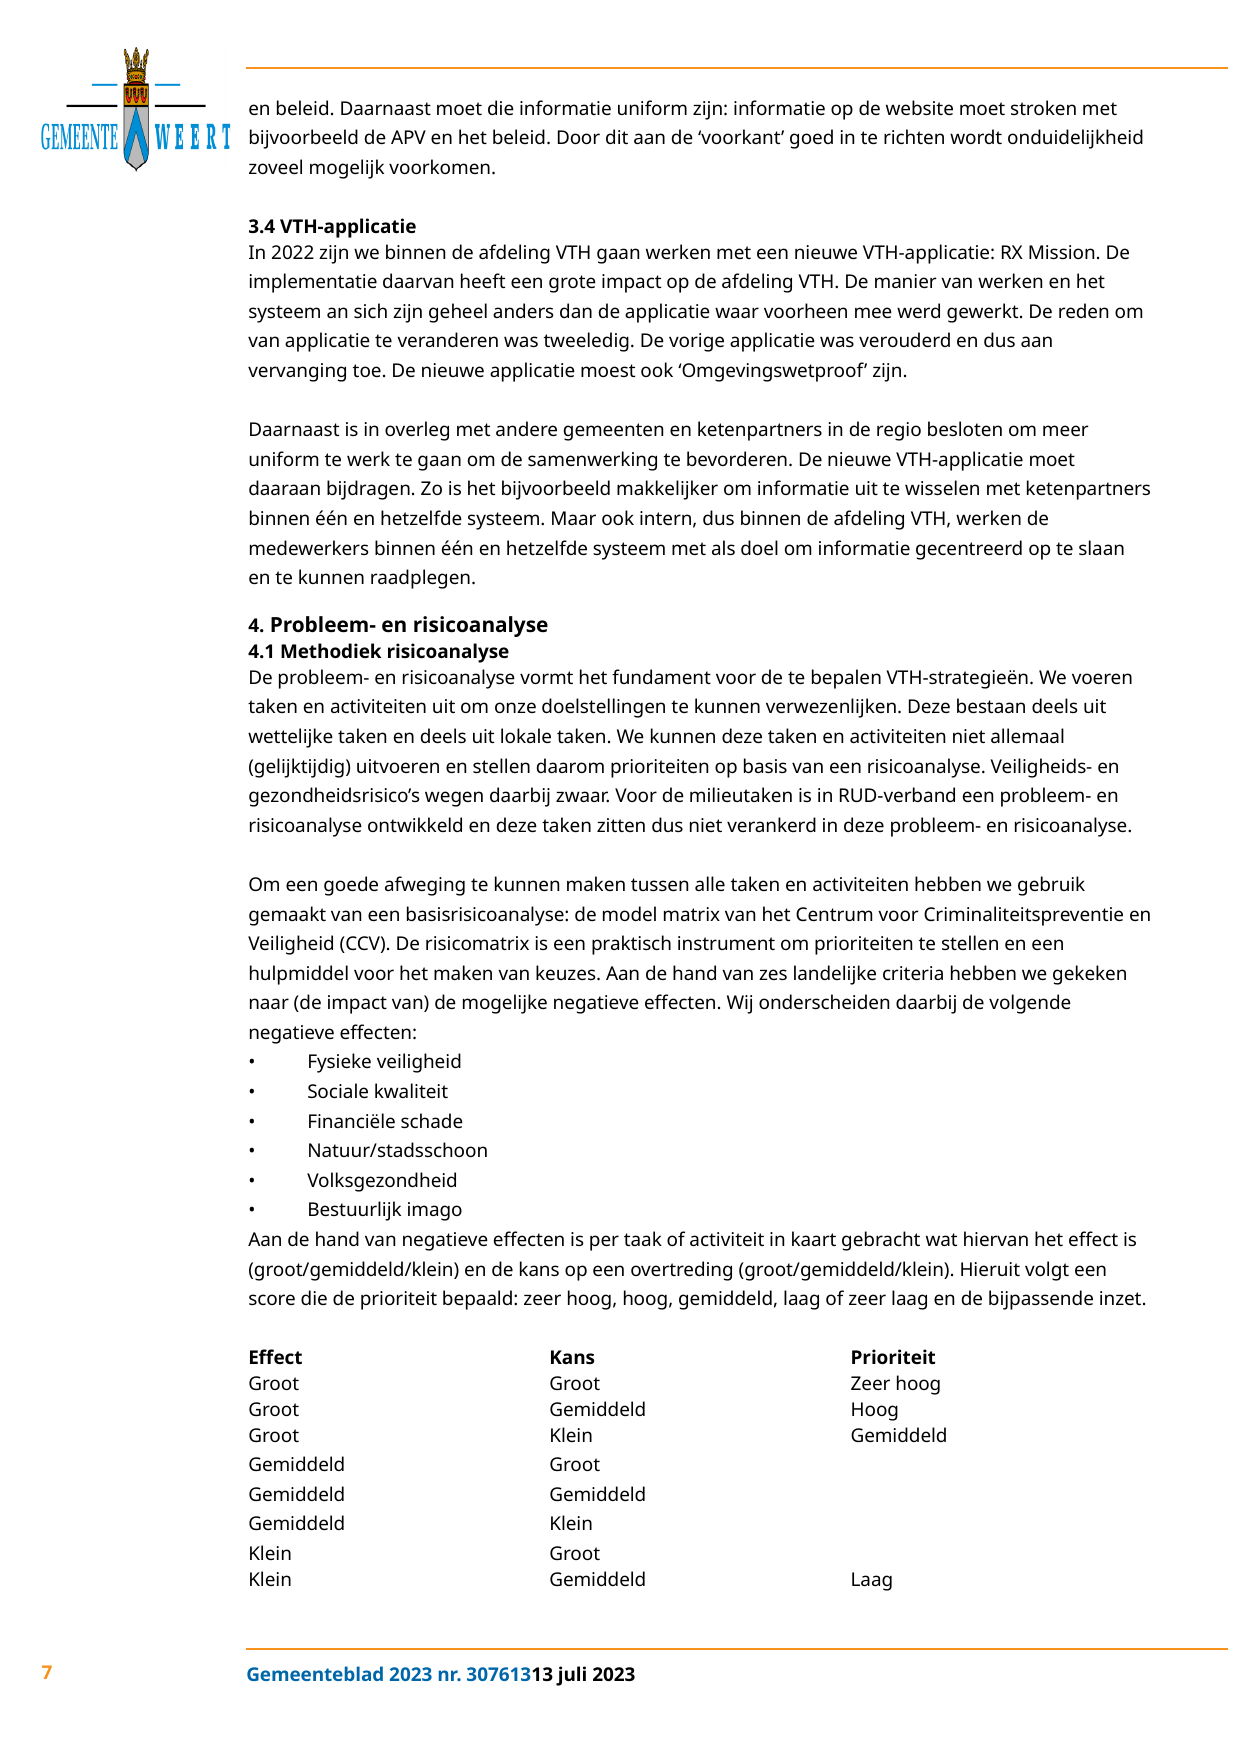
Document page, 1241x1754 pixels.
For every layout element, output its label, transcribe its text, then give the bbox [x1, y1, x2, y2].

list Sociale kwaliteit [248, 1078, 1152, 1104]
table_cell Gemiddeld [549, 1566, 850, 1592]
text 3.4 VTH-applicatie [248, 213, 1152, 239]
table_cell Zeer hoog [850, 1370, 1152, 1396]
table_cell Hoog [850, 1396, 1152, 1422]
text Om een goede afweging te kunnen maken tussen alle taken en activiteiten hebben we gebruik gemaakt van een basisrisicoanalyse: de model matrix van het Centrum voor Criminaliteitspreventie en Veiligheid (CCV). De risicomatrix is een praktisch instrument om prioriteiten te stellen en een hulpmiddel voor het maken van keuzes. Aan de hand van zes landelijke criteria hebben we gekeken naar (de impact van) de mogelijke negatieve effecten. Wij onderscheiden daarbij de volgende negatieve effecten: [248, 871, 1152, 1045]
list Financiële schade [248, 1108, 1152, 1133]
list Volksgezondheid [248, 1167, 1152, 1193]
table_header Prioriteit [850, 1345, 1152, 1370]
table_cell Gemiddeld [549, 1396, 850, 1422]
text 4.1 Methodiek risicoanalyse [248, 638, 1152, 664]
table_cell Groot [248, 1370, 549, 1396]
table_header Effect [248, 1345, 549, 1370]
table_cell Groot Gemiddeld Gemiddeld Gemiddeld Klein [248, 1422, 549, 1566]
table_cell Gemiddeld [850, 1422, 1152, 1566]
list Bestuurlijk imago [248, 1197, 1152, 1222]
text De probleem- en risicoanalyse vormt het fundament voor de te bepalen VTH-strategieën. We voeren taken en activiteiten uit om onze doelstellingen te kunnen verwezenlijken. Deze bestaan deels uit wettelijke taken en deels uit lokale taken. We kunnen deze taken en activiteiten niet allemaal (gelijktijdig) uitvoeren en stellen daarom prioriteiten op basis van een risicoanalyse. Veiligheids- en gezondheidsrisico’s wegen daarbij zwaar. Voor de milieutaken is in RUD-verband een probleem- en risicoanalyse ontwikkeld en deze taken zitten dus niet verankerd in deze probleem- en risicoanalyse. [248, 664, 1152, 838]
picture [41, 47, 231, 172]
text en beleid. Daarnaast moet die informatie uniform zijn: informatie op de website moet stroken met bijvoorbeeld de APV en het beleid. Door dit aan de ‘voorkant’ goed in te richten wordt onduidelijkheid zoveel mogelijk voorkomen. [248, 95, 1152, 180]
list Fysieke veiligheid [248, 1049, 1152, 1074]
text In 2022 zijn we binnen de afdeling VTH gaan werken met een nieuwe VTH-applicatie: RX Mission. De implementatie daarvan heeft een grote impact op de afdeling VTH. De manier van werken en het systeem an sich zijn geheel anders dan de applicatie waar voorheen mee werd gewerkt. De reden om van applicatie te veranderen was tweeledig. De vorige applicatie was verouderd en dus aan vervanging toe. De nieuwe applicatie moest ook ‘Omgevingswetproof’ zijn. [248, 239, 1152, 383]
table_header Kans [549, 1345, 850, 1370]
text Aan de hand van negatieve effecten is per taak of activiteit in kaart gebracht wat hiervan het effect is (groot/gemiddeld/klein) en de kans op een overtreding (groot/gemiddeld/klein). Hieruit volgt een score die de prioriteit bepaald: zeer hoog, hoog, gemiddeld, laag of zeer laag en de bijpassende inzet. [248, 1226, 1152, 1311]
table_cell Klein [248, 1566, 549, 1592]
table_cell Laag [850, 1566, 1152, 1592]
text 4. Probleem- en risicoanalyse [248, 610, 1152, 638]
table_cell Klein Groot Gemiddeld Klein Groot [549, 1422, 850, 1566]
table_cell Groot [248, 1396, 549, 1422]
table_cell Groot [549, 1370, 850, 1396]
text Daarnaast is in overleg met andere gemeenten en ketenpartners in de regio besloten om meer uniform te werk te gaan om de samenwerking te bevorderen. De nieuwe VTH-applicatie moet daaraan bijdragen. Zo is het bijvoorbeeld makkelijker om informatie uit te wisselen met ketenpartners binnen één en hetzelfde systeem. Maar ook intern, dus binnen de afdeling VTH, werken de medewerkers binnen één en hetzelfde systeem met als doel om informatie gecentreerd op te slaan en te kunnen raadplegen. [248, 416, 1152, 590]
list Natuur/stadsschoon [248, 1137, 1152, 1163]
